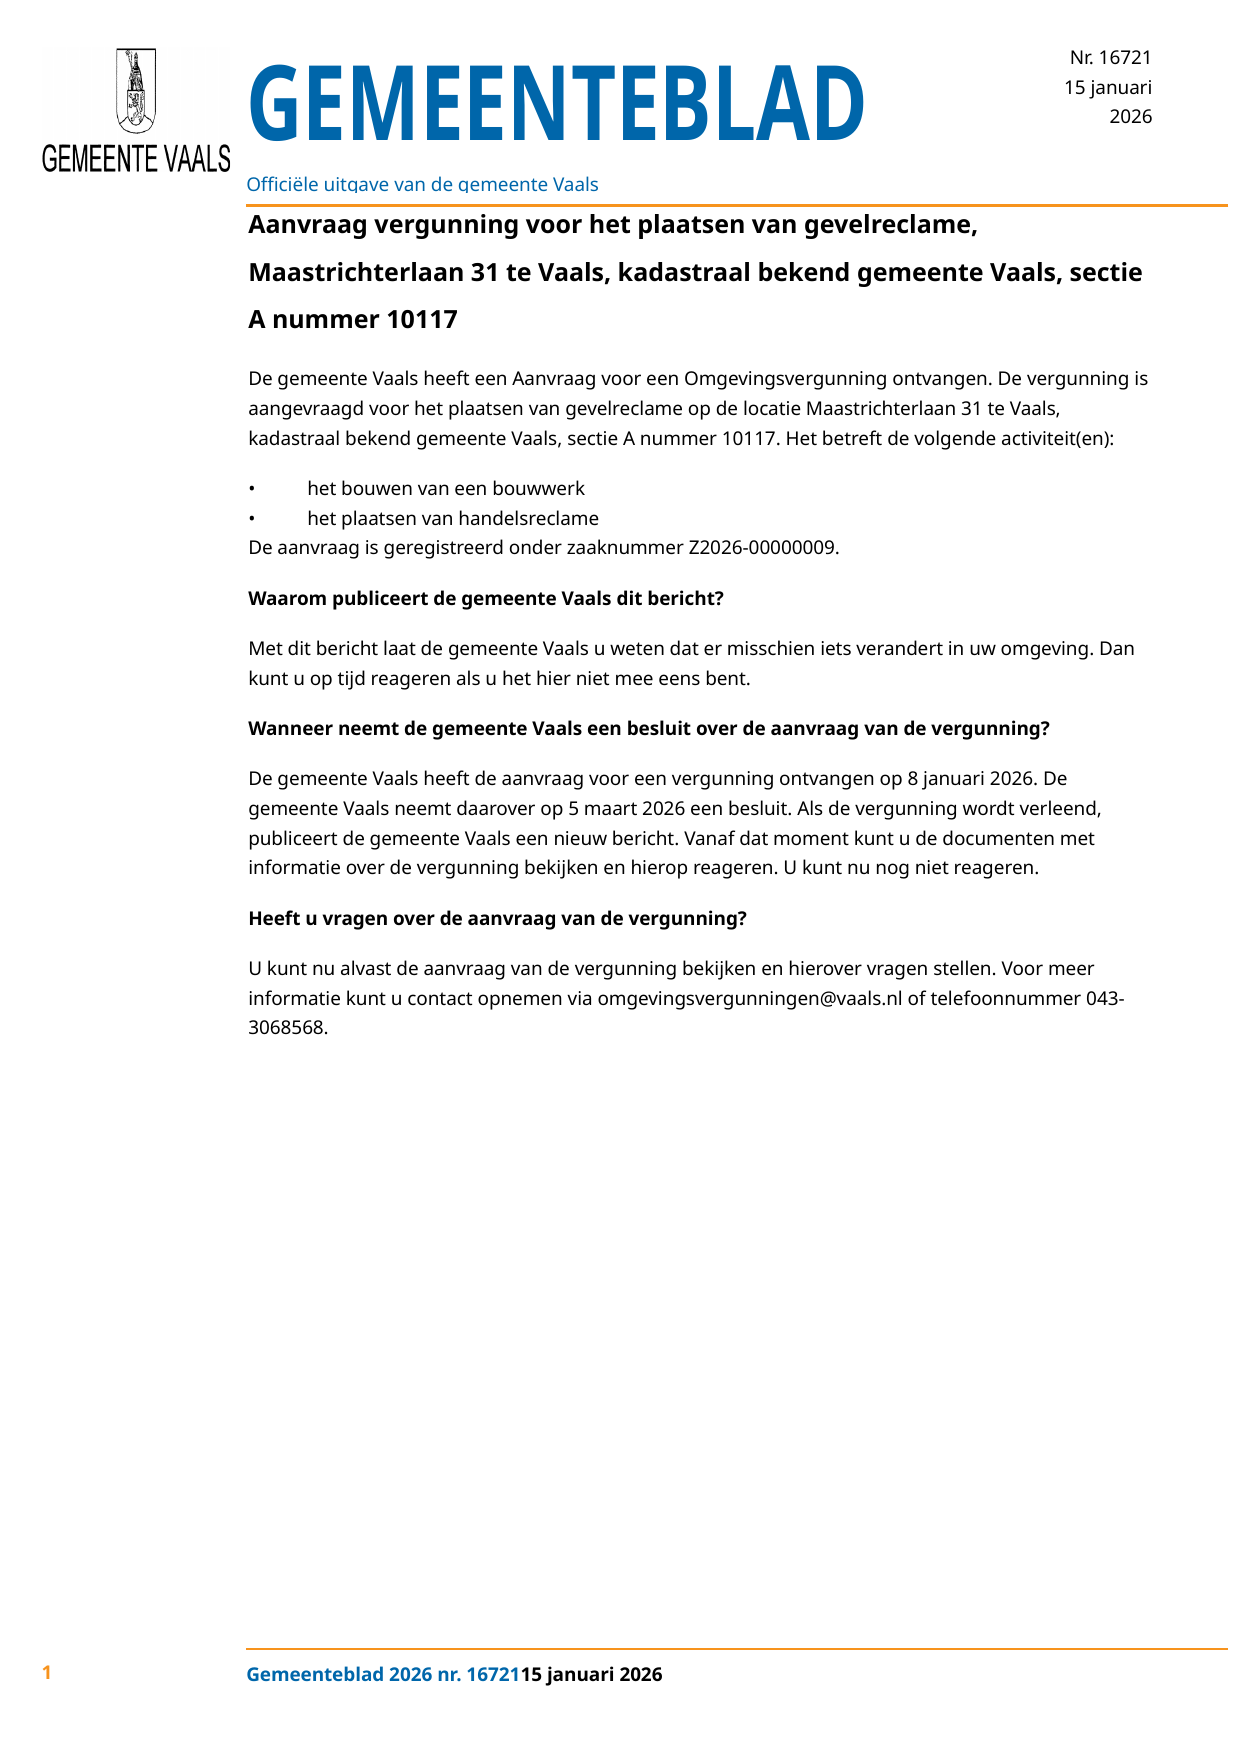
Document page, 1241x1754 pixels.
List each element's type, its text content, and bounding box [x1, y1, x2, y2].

text Waarom publiceert de gemeente Vaals dit bericht? [248, 585, 1152, 610]
text Met dit bericht laat de gemeente Vaals u weten dat er misschien iets verandert in uw omgeving. Dan kunt u op tijd reageren als u het hier niet mee eens bent. [248, 635, 1152, 690]
list het bouwen van een bouwwerk [248, 475, 1152, 501]
picture [41, 47, 231, 172]
text U kunt nu alvast de aanvraag van de vergunning bekijken en hierover vragen stellen. Voor meer informatie kunt u contact opnemen via omgevingsvergunningen@vaals.nl of telefoonnummer 043-3068568. [248, 955, 1152, 1040]
text De gemeente Vaals heeft de aanvraag voor een vergunning ontvangen op 8 januari 2026. De gemeente Vaals neemt daarover op 5 maart 2026 een besluit. Als de vergunning wordt verleend, publiceert de gemeente Vaals een nieuw bericht. Vanaf dat moment kunt u de documenten met informatie over de vergunning bekijken en hierop reageren. U kunt nu nog niet reageren. [248, 766, 1152, 880]
text Wanneer neemt de gemeente Vaals een besluit over de aanvraag van de vergunning? [248, 715, 1152, 741]
text De aanvraag is geregistreerd onder zaaknummer Z2026-00000009. [248, 534, 1152, 560]
list het plaatsen van handelsreclame [248, 505, 1152, 530]
text De gemeente Vaals heeft een Aanvraag voor een Omgevingsvergunning ontvangen. De vergunning is aangevraagd voor het plaatsen van gevelreclame op de locatie Maastrichterlaan 31 te Vaals, kadastraal bekend gemeente Vaals, sectie A nummer 10117. Het betreft de volgende activiteit(en): [248, 366, 1152, 450]
text Aanvraag vergunning voor het plaatsen van gevelreclame, Maastrichterlaan 31 te Vaals, kadastraal bekend gemeente Vaals, sectie A nummer 10117 [248, 207, 1152, 336]
text Heeft u vragen over de aanvraag van de vergunning? [248, 905, 1152, 930]
